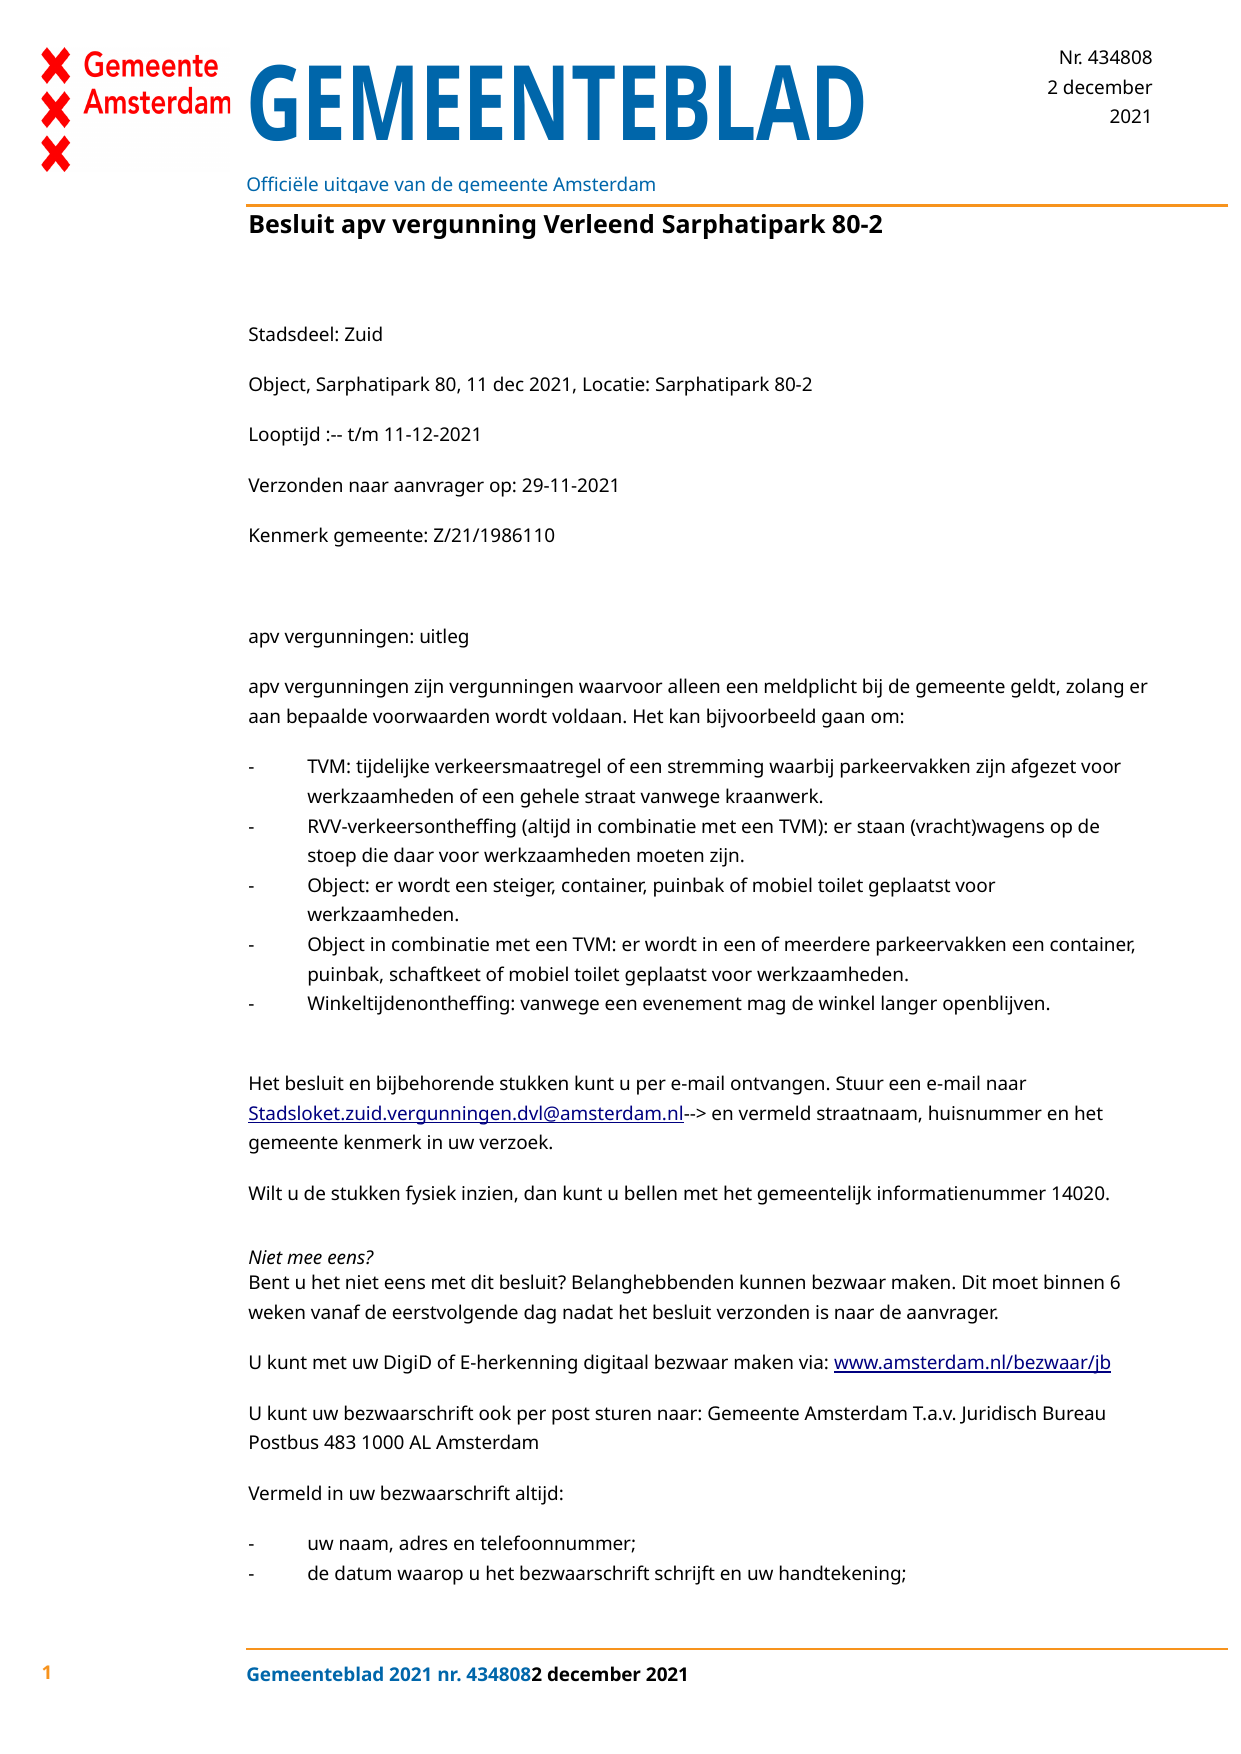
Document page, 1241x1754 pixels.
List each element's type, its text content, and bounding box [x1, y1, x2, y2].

text apv vergunningen zijn vergunningen waarvoor alleen een meldplicht bij de gemeente geldt, zolang er aan bepaalde voorwaarden wordt voldaan. Het kan bijvoorbeeld gaan om: [248, 674, 1152, 729]
text Niet mee eens? [248, 1244, 1152, 1269]
text Looptijd :-- t/m 11-12-2021 [248, 422, 1152, 447]
picture [41, 47, 231, 172]
text Besluit apv vergunning Verleend Sarphatipark 80-2 [248, 207, 1152, 241]
text Verzonden naar aanvrager op: 29-11-2021 [248, 472, 1152, 498]
text Object, Sarphatipark 80, 11 dec 2021, Locatie: Sarphatipark 80-2 [248, 371, 1152, 397]
text Wilt u de stukken fysiek inzien, dan kunt u bellen met het gemeentelijk informatienummer 14020. [248, 1180, 1152, 1206]
text Vermeld in uw bezwaarschrift altijd: [248, 1480, 1152, 1506]
text apv vergunningen: uitleg [248, 623, 1152, 649]
list Object: er wordt een steiger, container, puinbak of mobiel toilet geplaatst voor werkzaamheden. [248, 872, 1152, 927]
list de datum waarop u het bezwaarschrift schrijft en uw handtekening; [248, 1560, 1152, 1586]
text Kenmerk gemeente: Z/21/1986110 [248, 522, 1152, 548]
list uw naam, adres en telefoonnummer; [248, 1530, 1152, 1556]
list TVM: tijdelijke verkeersmaatregel of een stremming waarbij parkeervakken zijn afgezet voor werkzaamheden of een gehele straat vanwege kraanwerk. [248, 754, 1152, 809]
text U kunt met uw DigiD of E-herkenning digitaal bezwaar maken via: www.amsterdam.nl/bezwaar/jb [248, 1349, 1152, 1375]
list Object in combinatie met een TVM: er wordt in een of meerdere parkeervakken een container, puinbak, schaftkeet of mobiel toilet geplaatst voor werkzaamheden. [248, 931, 1152, 986]
text Het besluit en bijbehorende stukken kunt u per e-mail ontvangen. Stuur een e-mail naar Stadsloket.zuid.vergunningen.dvl@amsterdam.nl--> en vermeld straatnaam, huisnummer en het gemeente kenmerk in uw verzoek. [248, 1070, 1152, 1155]
text U kunt uw bezwaarschrift ook per post sturen naar: Gemeente Amsterdam T.a.v. Juridisch Bureau Postbus 483 1000 AL Amsterdam [248, 1400, 1152, 1455]
text Bent u het niet eens met dit besluit? Belanghebbenden kunnen bezwaar maken. Dit moet binnen 6 weken vanaf de eerstvolgende dag nadat het besluit verzonden is naar de aanvrager. [248, 1269, 1152, 1325]
text Stadsdeel: Zuid [248, 321, 1152, 346]
list Winkeltijdenontheffing: vanwege een evenement mag de winkel langer openblijven. [248, 990, 1152, 1016]
list RVV-verkeersontheffing (altijd in combinatie met een TVM): er staan (vracht)wagens op de stoep die daar voor werkzaamheden moeten zijn. [248, 813, 1152, 868]
